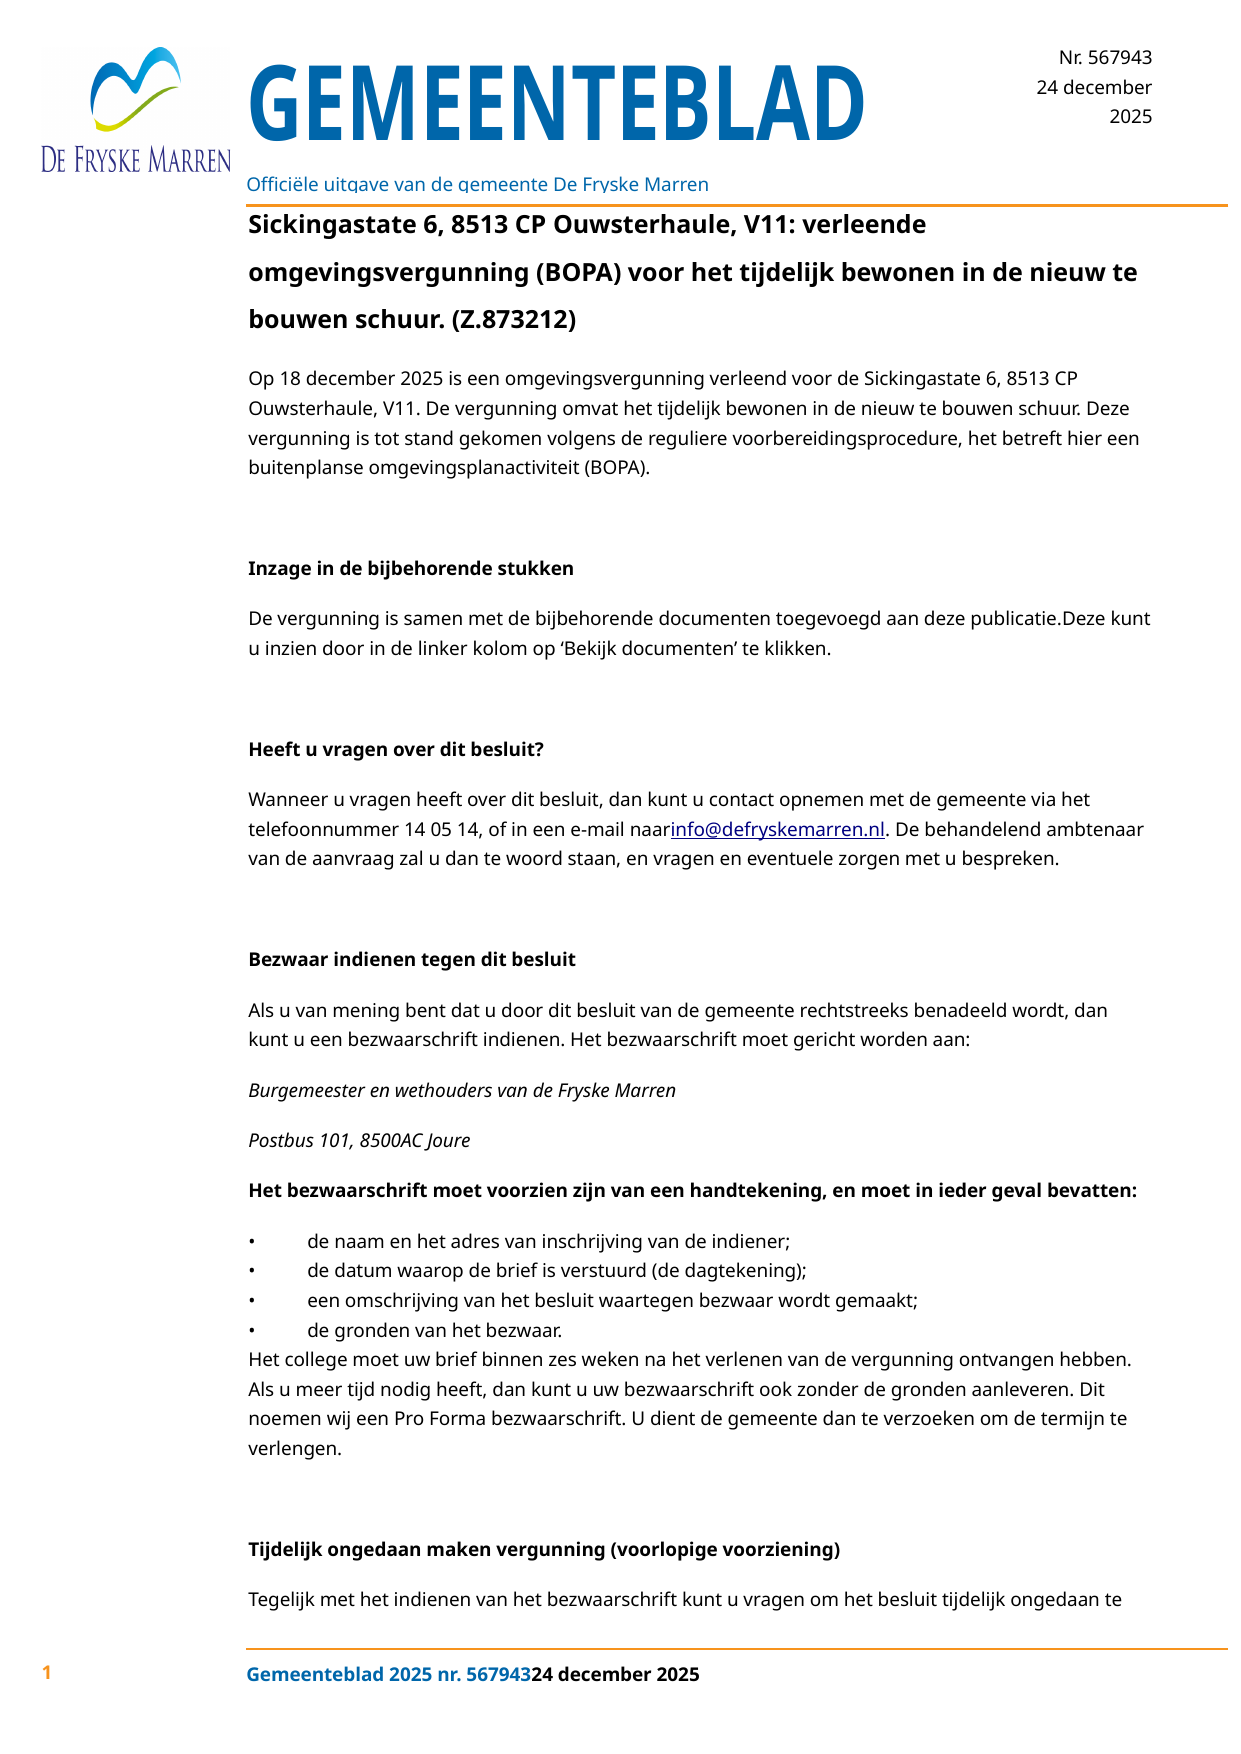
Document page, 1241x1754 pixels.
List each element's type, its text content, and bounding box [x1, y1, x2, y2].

text De vergunning is samen met de bijbehorende documenten toegevoegd aan deze publicatie.Deze kunt u inzien door in de linker kolom op ‘Bekijk documenten’ te klikken. [248, 606, 1152, 661]
text Heeft u vragen over dit besluit? [248, 736, 1152, 762]
text Als u van mening bent dat u door dit besluit van de gemeente rechtstreeks benadeeld wordt, dan kunt u een bezwaarschrift indienen. Het bezwaarschrift moet gericht worden aan: [248, 997, 1152, 1052]
text Tijdelijk ongedaan maken vergunning (voorlopige voorziening) [248, 1536, 1152, 1562]
list de naam en het adres van inschrijving van de indiener; [248, 1228, 1152, 1254]
list een omschrijving van het besluit waartegen bezwaar wordt gemaakt; [248, 1287, 1152, 1313]
picture [41, 47, 231, 172]
text Postbus 101, 8500AC Joure [248, 1127, 1152, 1153]
text Sickingastate 6, 8513 CP Ouwsterhaule, V11: verleende omgevingsvergunning (BOPA) voor het tijdelijk bewonen in de nieuw te bouwen schuur. (Z.873212) [248, 207, 1152, 336]
text Het college moet uw brief binnen zes weken na het verlenen van de vergunning ontvangen hebben. Als u meer tijd nodig heeft, dan kunt u uw bezwaarschrift ook zonder de gronden aanleveren. Dit noemen wij een Pro Forma bezwaarschrift. U dient de gemeente dan te verzoeken om de termijn te verlengen. [248, 1346, 1152, 1461]
text Burgemeester en wethouders van de Fryske Marren [248, 1077, 1152, 1102]
text Wanneer u vragen heeft over dit besluit, dan kunt u contact opnemen met de gemeente via het telefoonnummer 14 05 14, of in een e-mail naarinfo@defryskemarren.nl. De behandelend ambtenaar van de aanvraag zal u dan te woord staan, en vragen en eventuele zorgen met u bespreken. [248, 786, 1152, 871]
list de datum waarop de brief is verstuurd (de dagtekening); [248, 1258, 1152, 1283]
text Op 18 december 2025 is een omgevingsvergunning verleend voor de Sickingastate 6, 8513 CP Ouwsterhaule, V11. De vergunning omvat het tijdelijk bewonen in de nieuw te bouwen schuur. Deze vergunning is tot stand gekomen volgens de reguliere voorbereidingsprocedure, het betreft hier een buitenplanse omgevingsplanactiviteit (BOPA). [248, 366, 1152, 480]
list de gronden van het bezwaar. [248, 1317, 1152, 1342]
text Tegelijk met het indienen van het bezwaarschrift kunt u vragen om het besluit tijdelijk ongedaan te [248, 1586, 1152, 1612]
text Bezwaar indienen tegen dit besluit [248, 946, 1152, 972]
text Inzage in de bijbehorende stukken [248, 555, 1152, 581]
text Het bezwaarschrift moet voorzien zijn van een handtekening, en moet in ieder geval bevatten: [248, 1178, 1152, 1203]
